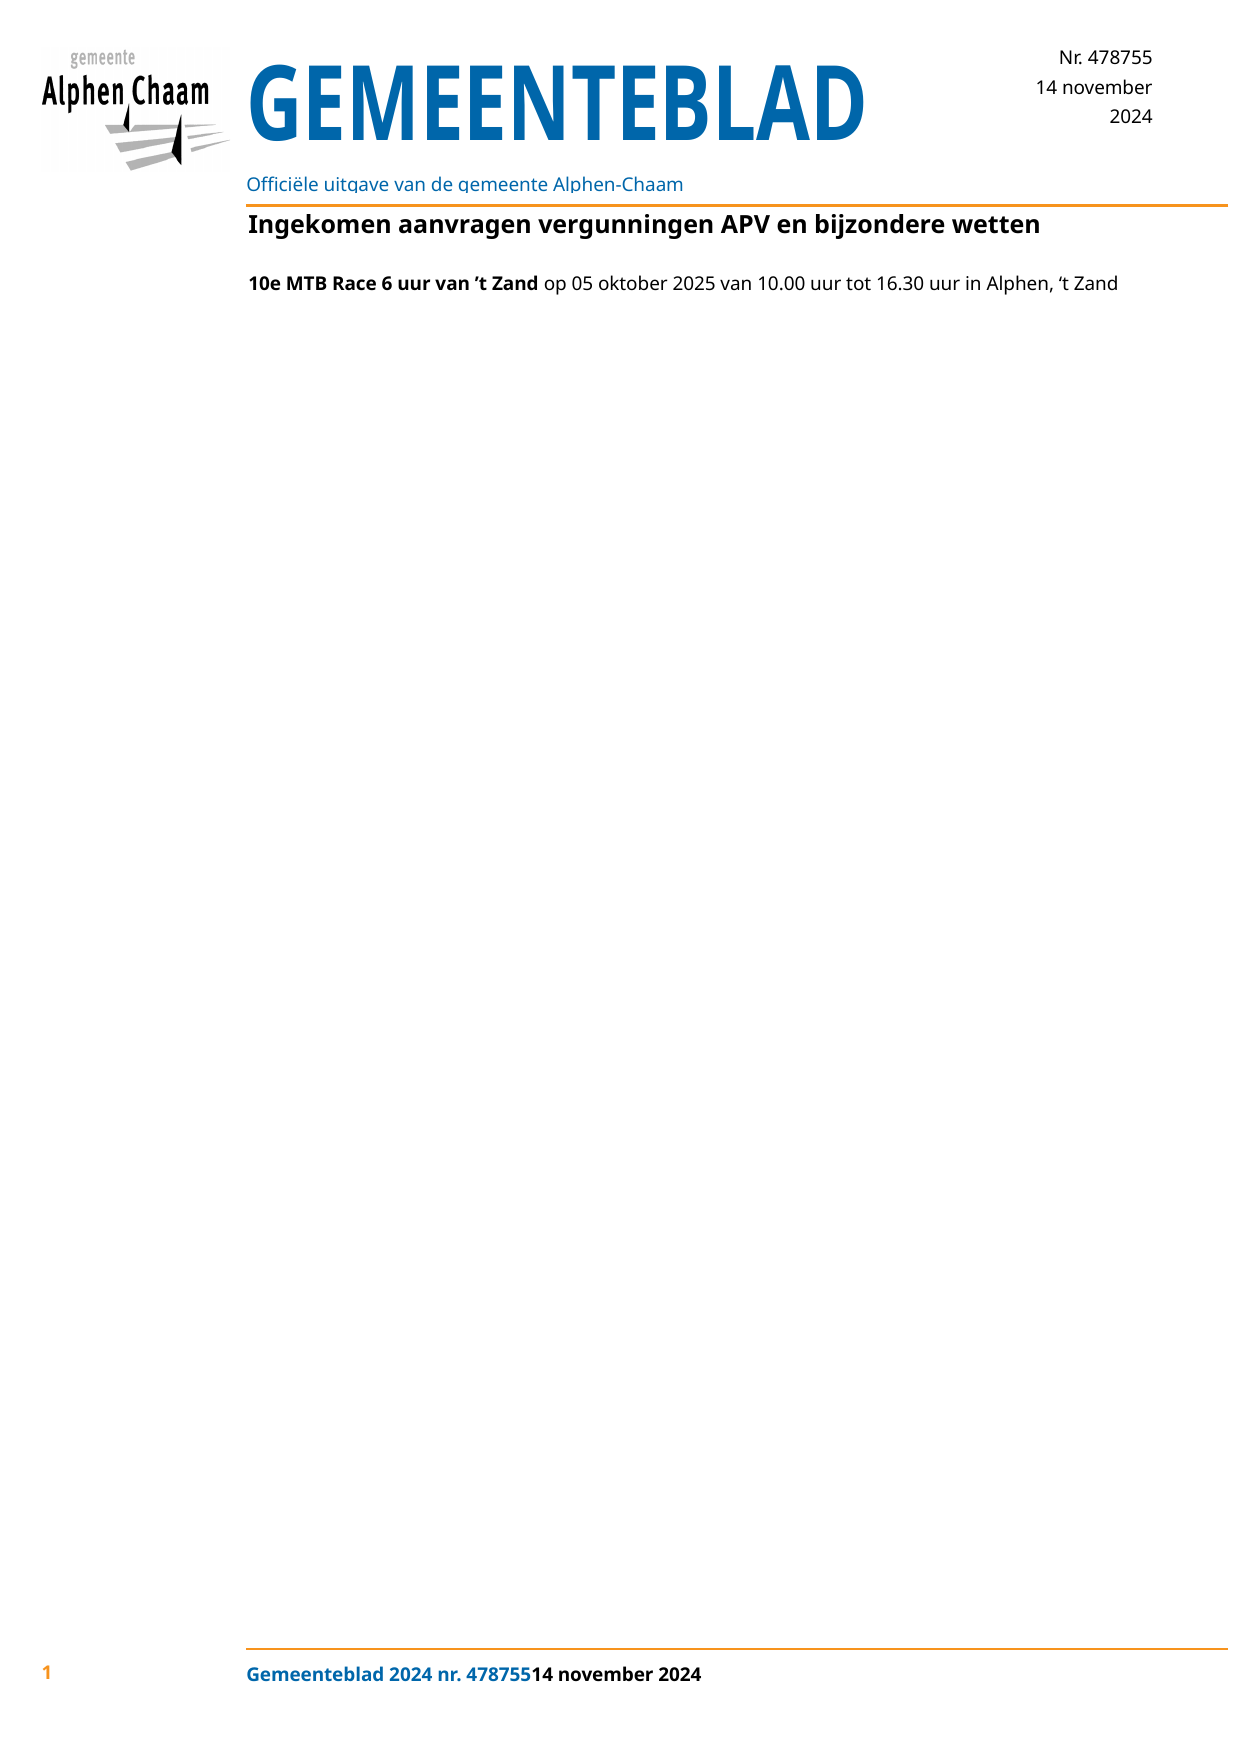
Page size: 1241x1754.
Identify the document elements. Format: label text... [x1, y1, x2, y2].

text Ingekomen aanvragen vergunningen APV en bijzondere wetten [248, 207, 1152, 241]
text 10e MTB Race 6 uur van ’t Zand op 05 oktober 2025 van 10.00 uur tot 16.30 uur in Alphen, ‘t Zand [248, 270, 1152, 296]
picture [41, 47, 231, 172]
